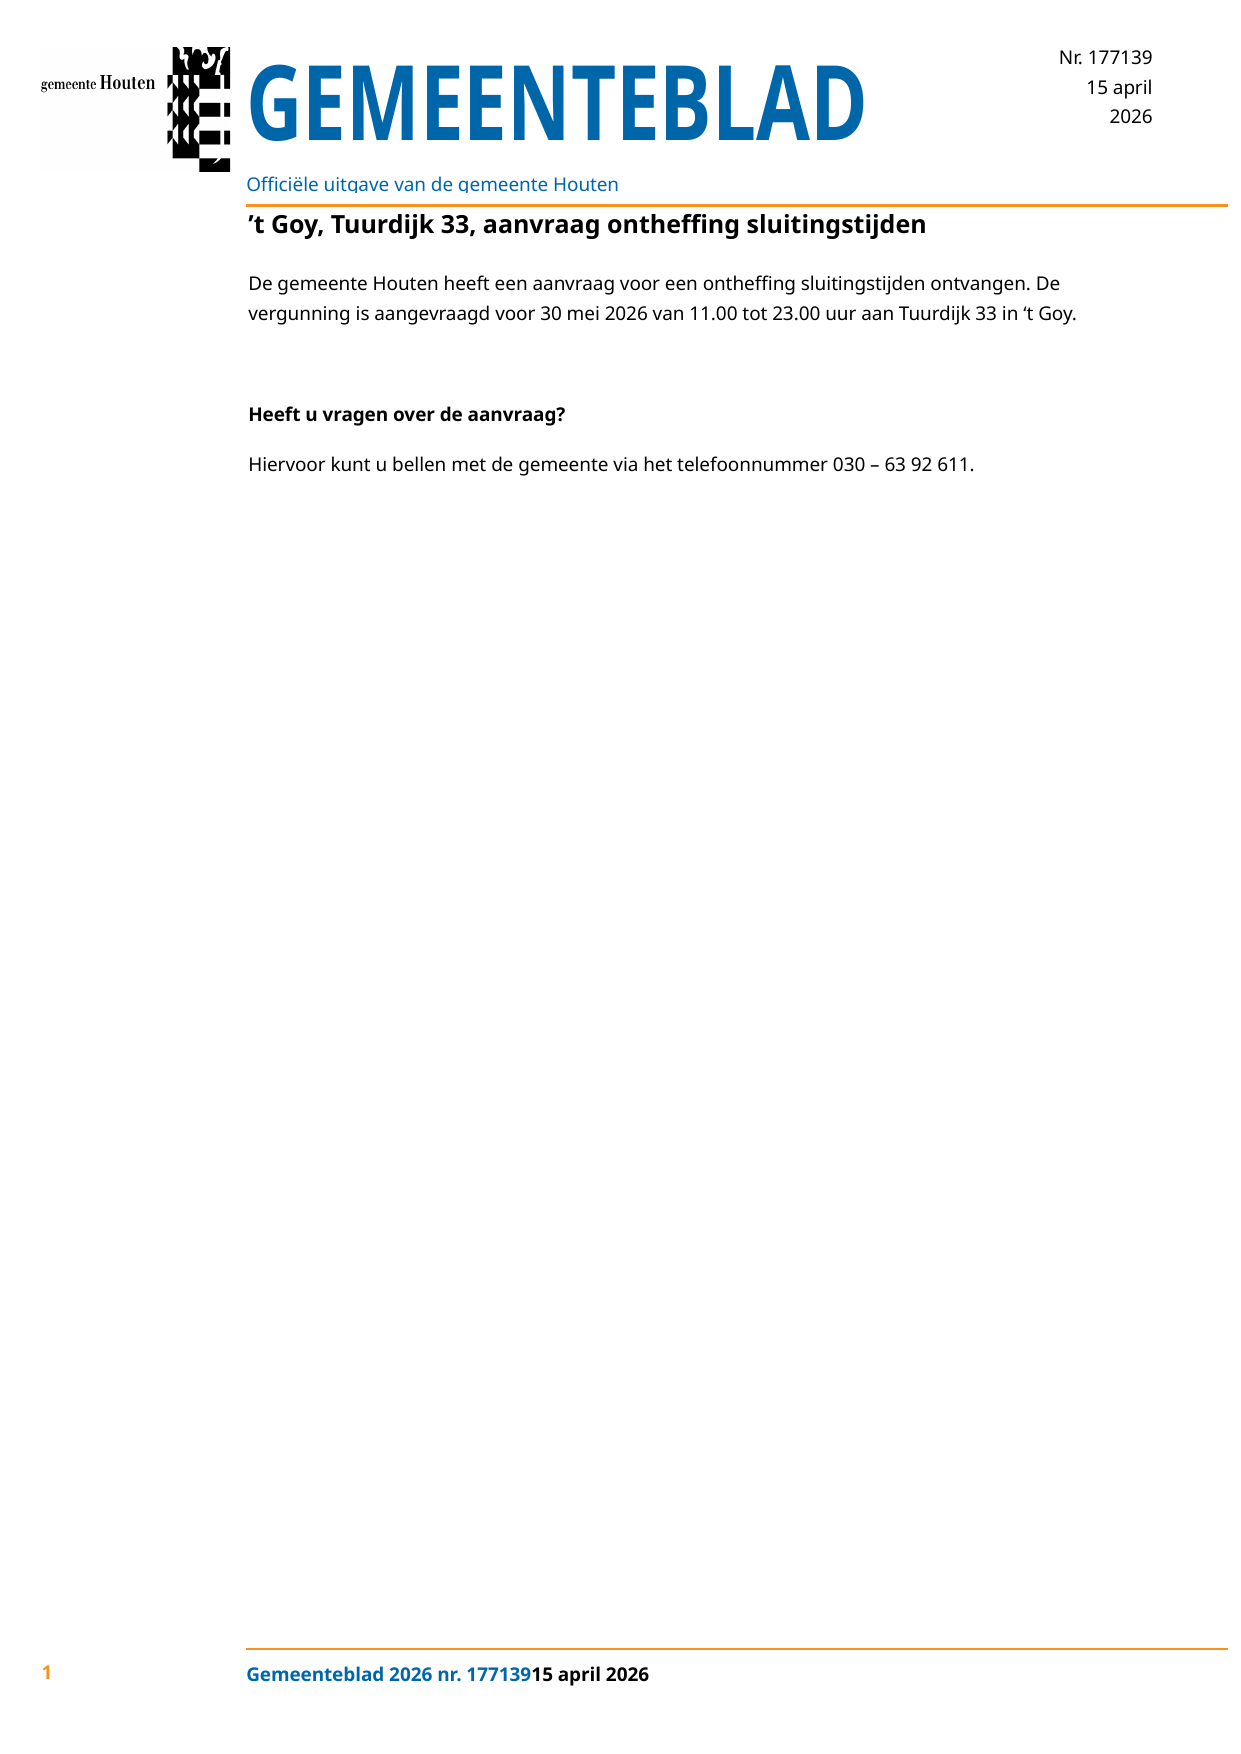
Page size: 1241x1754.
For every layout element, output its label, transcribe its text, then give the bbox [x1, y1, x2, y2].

text Hiervoor kunt u bellen met de gemeente via het telefoonnummer 030 – 63 92 611. [248, 451, 1152, 477]
text ’t Goy, Tuurdijk 33, aanvraag ontheffing sluitingstijden [248, 207, 1152, 241]
picture [41, 47, 231, 172]
text Heeft u vragen over de aanvraag? [248, 401, 1152, 426]
text De gemeente Houten heeft een aanvraag voor een ontheffing sluitingstijden ontvangen. De vergunning is aangevraagd voor 30 mei 2026 van 11.00 tot 23.00 uur aan Tuurdijk 33 in ‘t Goy. [248, 270, 1152, 326]
